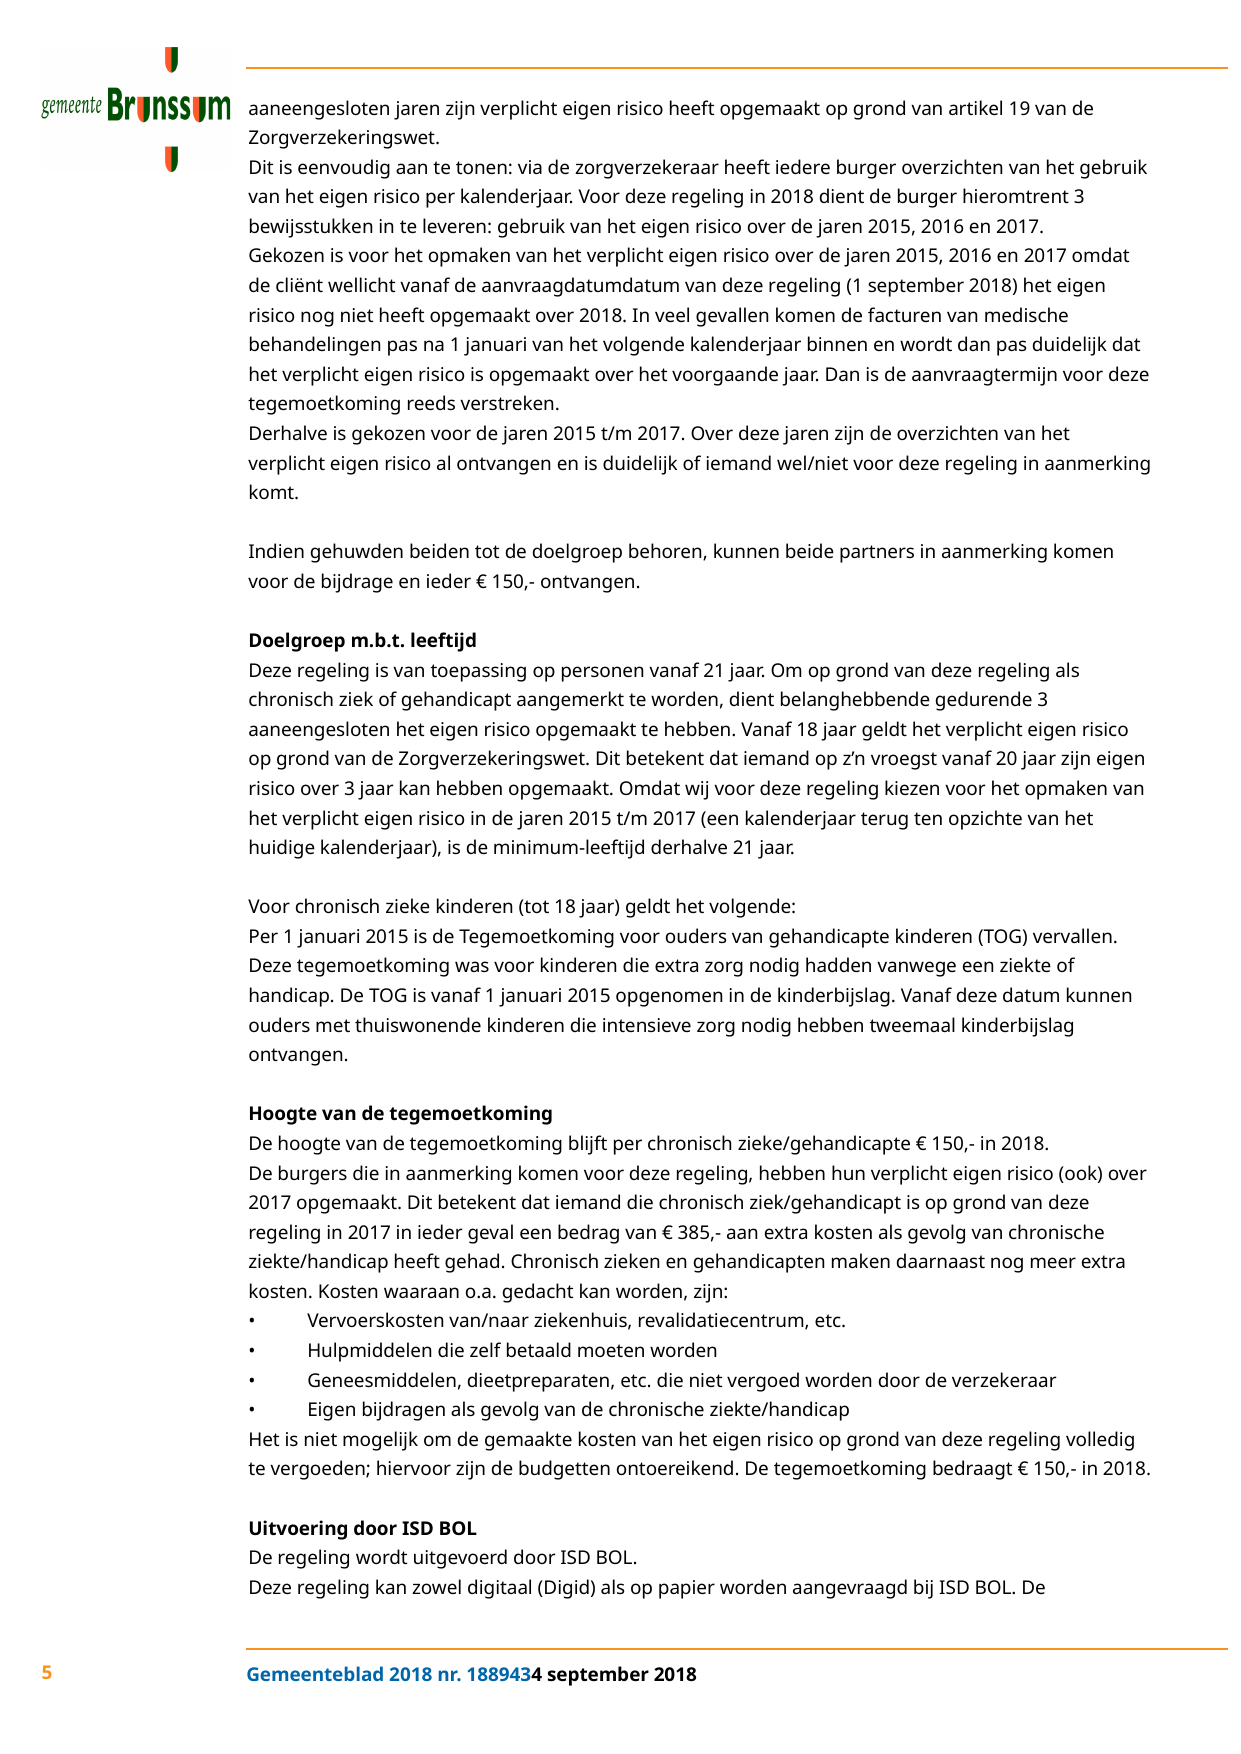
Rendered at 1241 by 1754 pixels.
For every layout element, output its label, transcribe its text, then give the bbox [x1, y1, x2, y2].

list Hulpmiddelen die zelf betaald moeten worden [248, 1337, 1152, 1363]
text Per 1 januari 2015 is de Tegemoetkoming voor ouders van gehandicapte kinderen (TOG) vervallen. Deze tegemoetkoming was voor kinderen die extra zorg nodig hadden vanwege een ziekte of handicap. De TOG is vanaf 1 januari 2015 opgenomen in de kinderbijslag. Vanaf deze datum kunnen ouders met thuiswonende kinderen die intensieve zorg nodig hebben tweemaal kinderbijslag ontvangen. [248, 923, 1152, 1067]
text Derhalve is gekozen voor de jaren 2015 t/m 2017. Over deze jaren zijn de overzichten van het verplicht eigen risico al ontvangen en is duidelijk of iemand wel/niet voor deze regeling in aanmerking komt. [248, 420, 1152, 505]
text Gekozen is voor het opmaken van het verplicht eigen risico over de jaren 2015, 2016 en 2017 omdat de cliënt wellicht vanaf de aanvraagdatumdatum van deze regeling (1 september 2018) het eigen risico nog niet heeft opgemaakt over 2018. In veel gevallen komen de facturen van medische behandelingen pas na 1 januari van het volgende kalenderjaar binnen en wordt dan pas duidelijk dat het verplicht eigen risico is opgemaakt over het voorgaande jaar. Dan is de aanvraagtermijn voor deze tegemoetkoming reeds verstreken. [248, 243, 1152, 416]
text Deze regeling is van toepassing op personen vanaf 21 jaar. Om op grond van deze regeling als chronisch ziek of gehandicapt aangemerkt te worden, dient belanghebbende gedurende 3 aaneengesloten het eigen risico opgemaakt te hebben. Vanaf 18 jaar geldt het verplicht eigen risico op grond van de Zorgverzekeringswet. Dit betekent dat iemand op z’n vroegst vanaf 20 jaar zijn eigen risico over 3 jaar kan hebben opgemaakt. Omdat wij voor deze regeling kiezen voor het opmaken van het verplicht eigen risico in de jaren 2015 t/m 2017 (een kalenderjaar terug ten opzichte van het huidige kalenderjaar), is de minimum-leeftijd derhalve 21 jaar. [248, 657, 1152, 860]
text De regeling wordt uitgevoerd door ISD BOL. [248, 1544, 1152, 1570]
picture [41, 47, 231, 172]
text Uitvoering door ISD BOL [248, 1515, 1152, 1541]
list Vervoerskosten van/naar ziekenhuis, revalidatiecentrum, etc. [248, 1308, 1152, 1333]
text Hoogte van de tegemoetkoming [248, 1101, 1152, 1126]
list Eigen bijdragen als gevolg van de chronische ziekte/handicap [248, 1396, 1152, 1422]
text Deze regeling kan zowel digitaal (Digid) als op papier worden aangevraagd bij ISD BOL. De [248, 1574, 1152, 1600]
text De hoogte van de tegemoetkoming blijft per chronisch zieke/gehandicapte € 150,- in 2018. [248, 1130, 1152, 1156]
text aaneengesloten jaren zijn verplicht eigen risico heeft opgemaakt op grond van artikel 19 van de Zorgverzekeringswet. [248, 95, 1152, 150]
text Het is niet mogelijk om de gemaakte kosten van het eigen risico op grond van deze regeling volledig te vergoeden; hiervoor zijn de budgetten ontoereikend. De tegemoetkoming bedraagt € 150,- in 2018. [248, 1426, 1152, 1481]
text De burgers die in aanmerking komen voor deze regeling, hebben hun verplicht eigen risico (ook) over 2017 opgemaakt. Dit betekent dat iemand die chronisch ziek/gehandicapt is op grond van deze regeling in 2017 in ieder geval een bedrag van € 385,- aan extra kosten als gevolg van chronische ziekte/handicap heeft gehad. Chronisch zieken en gehandicapten maken daarnaast nog meer extra kosten. Kosten waaraan o.a. gedacht kan worden, zijn: [248, 1160, 1152, 1304]
list Geneesmiddelen, dieetpreparaten, etc. die niet vergoed worden door de verzekeraar [248, 1367, 1152, 1393]
text Voor chronisch zieke kinderen (tot 18 jaar) geldt het volgende: [248, 893, 1152, 919]
text Dit is eenvoudig aan te tonen: via de zorgverzekeraar heeft iedere burger overzichten van het gebruik van het eigen risico per kalenderjaar. Voor deze regeling in 2018 dient de burger hieromtrent 3 bewijsstukken in te leveren: gebruik van het eigen risico over de jaren 2015, 2016 en 2017. [248, 154, 1152, 239]
text Indien gehuwden beiden tot de doelgroep behoren, kunnen beide partners in aanmerking komen voor de bijdrage en ieder € 150,- ontvangen. [248, 538, 1152, 594]
text Doelgroep m.b.t. leeftijd [248, 627, 1152, 653]
